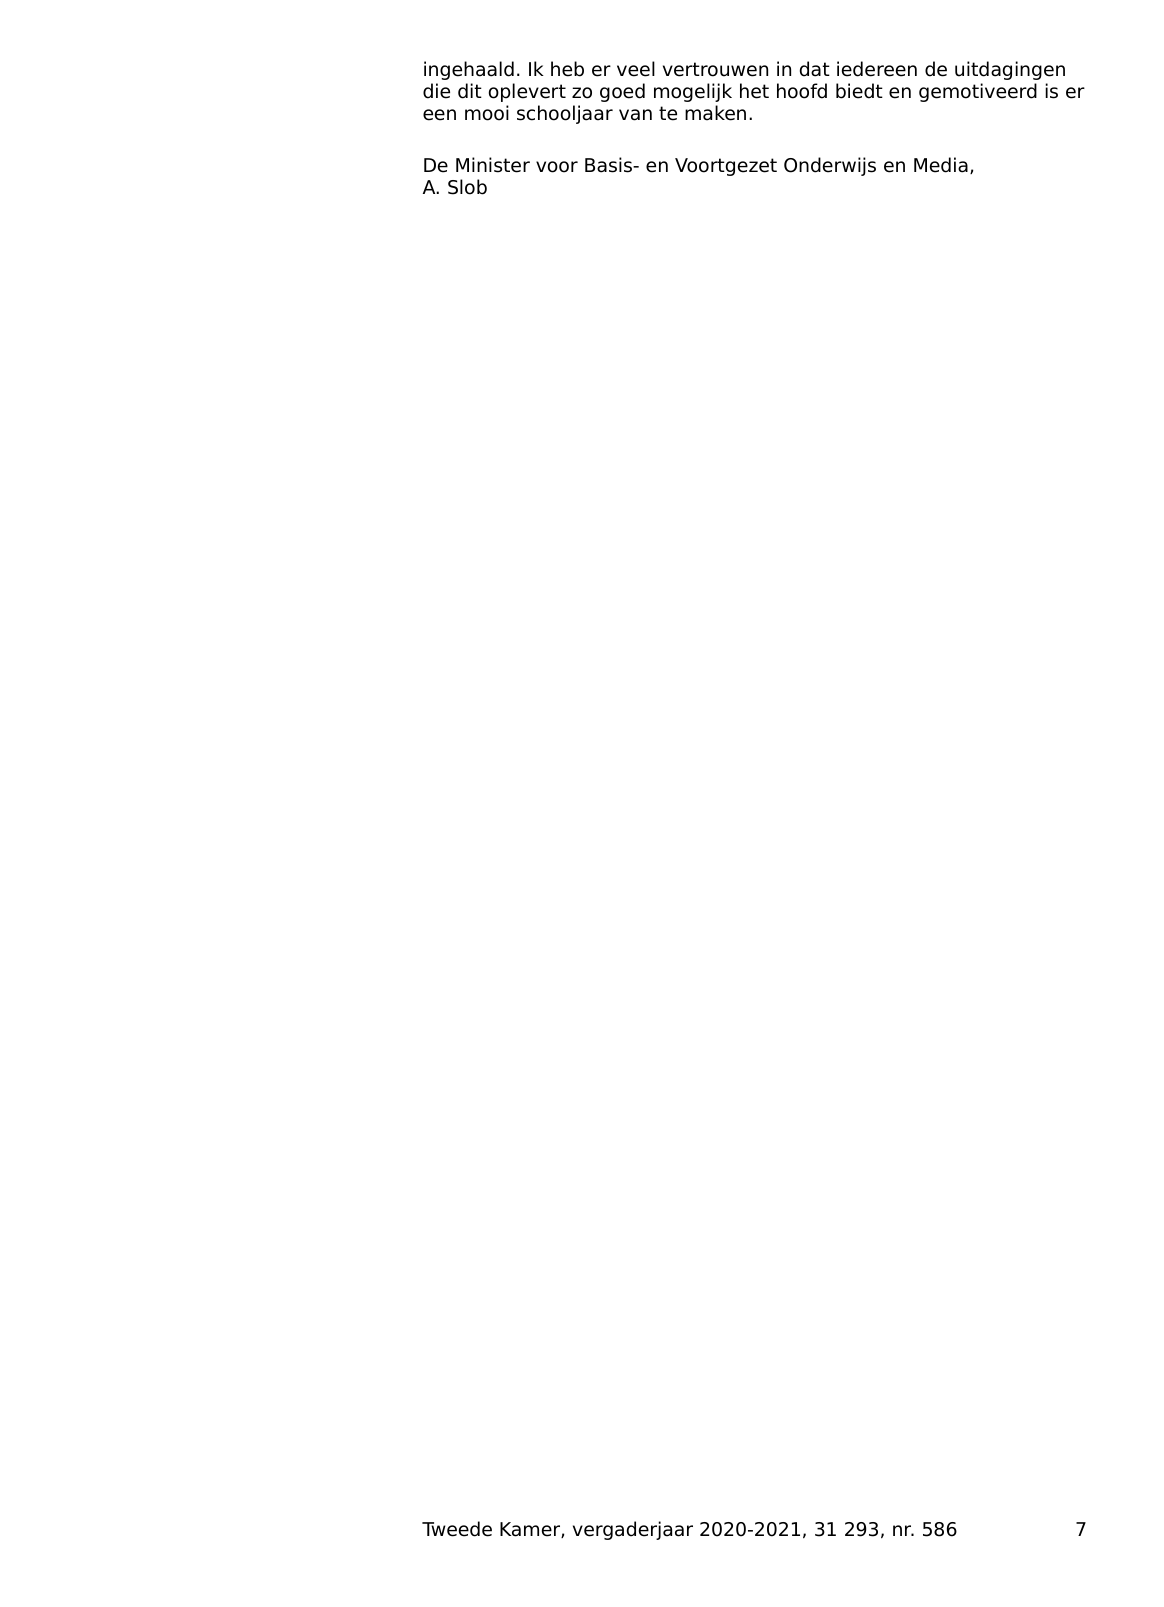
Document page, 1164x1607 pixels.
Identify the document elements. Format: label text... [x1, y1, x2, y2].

text ingehaald. Ik heb er veel vertrouwen in dat iedereen de uitdagingen die dit oplevert zo goed mogelijk het hoofd biedt en gemotiveerd is er een mooi schooljaar van te maken. [422, 59, 1087, 125]
text De Minister voor Basis- en Voortgezet Onderwijs en Media, A. Slob [422, 155, 1087, 199]
